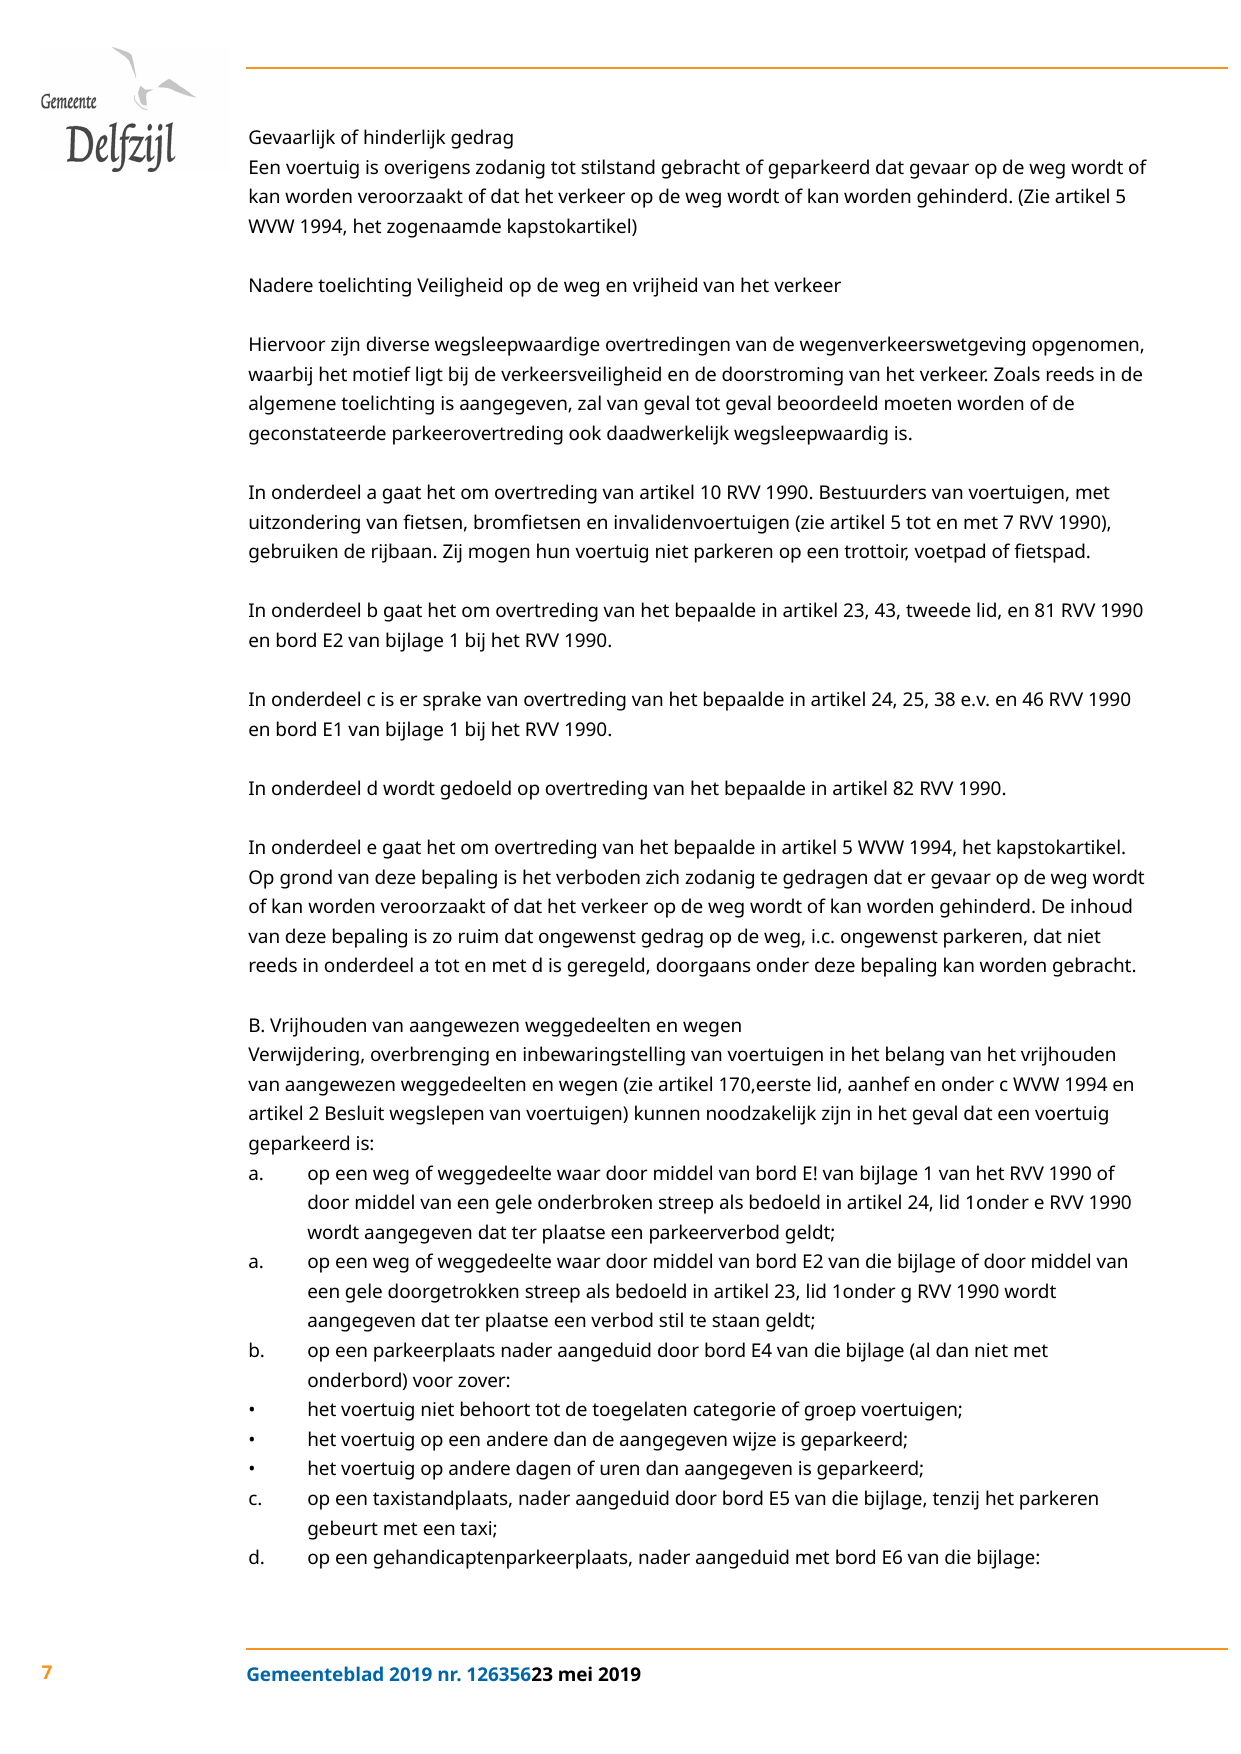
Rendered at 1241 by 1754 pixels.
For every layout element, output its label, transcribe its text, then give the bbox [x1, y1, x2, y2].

picture [41, 47, 231, 172]
text In onderdeel b gaat het om overtreding van het bepaalde in artikel 23, 43, tweede lid, en 81 RVV 1990 en bord E2 van bijlage 1 bij het RVV 1990. [248, 598, 1152, 653]
list op een weg of weggedeelte waar door middel van bord E! van bijlage 1 van het RVV 1990 of door middel van een gele onderbroken streep als bedoeld in artikel 24, lid 1onder e RVV 1990 wordt aangegeven dat ter plaatse een parkeerverbod geldt; [248, 1160, 1152, 1245]
text B. Vrijhouden van aangewezen weggedeelten en wegen [248, 1012, 1152, 1038]
list op een taxistandplaats, nader aangeduid door bord E5 van die bijlage, tenzij het parkeren gebeurt met een taxi; [248, 1485, 1152, 1541]
text In onderdeel e gaat het om overtreding van het bepaalde in artikel 5 WVW 1994, het kapstokartikel. Op grond van deze bepaling is het verboden zich zodanig te gedragen dat er gevaar op de weg wordt of kan worden veroorzaakt of dat het verkeer op de weg wordt of kan worden gehinderd. De inhoud van deze bepaling is zo ruim dat ongewenst gedrag op de weg, i.c. ongewenst parkeren, dat niet reeds in onderdeel a tot en met d is geregeld, doorgaans onder deze bepaling kan worden gebracht. [248, 834, 1152, 978]
list op een weg of weggedeelte waar door middel van bord E2 van die bijlage of door middel van een gele doorgetrokken streep als bedoeld in artikel 23, lid 1onder g RVV 1990 wordt aangegeven dat ter plaatse een verbod stil te staan geldt; [248, 1248, 1152, 1333]
text In onderdeel d wordt gedoeld op overtreding van het bepaalde in artikel 82 RVV 1990. [248, 775, 1152, 801]
list het voertuig op een andere dan de aangegeven wijze is geparkeerd; [248, 1426, 1152, 1452]
text Gevaarlijk of hinderlijk gedrag [248, 124, 1152, 150]
text In onderdeel a gaat het om overtreding van artikel 10 RVV 1990. Bestuurders van voertuigen, met uitzondering van fietsen, bromfietsen en invalidenvoertuigen (zie artikel 5 tot en met 7 RVV 1990), gebruiken de rijbaan. Zij mogen hun voertuig niet parkeren op een trottoir, voetpad of fietspad. [248, 479, 1152, 564]
text Een voertuig is overigens zodanig tot stilstand gebracht of geparkeerd dat gevaar op de weg wordt of kan worden veroorzaakt of dat het verkeer op de weg wordt of kan worden gehinderd. (Zie artikel 5 WVW 1994, het zogenaamde kapstokartikel) [248, 154, 1152, 239]
list het voertuig op andere dagen of uren dan aangegeven is geparkeerd; [248, 1456, 1152, 1481]
text Verwijdering, overbrenging en inbewaringstelling van voertuigen in het belang van het vrijhouden van aangewezen weggedeelten en wegen (zie artikel 170,eerste lid, aanhef en onder c WVW 1994 en artikel 2 Besluit wegslepen van voertuigen) kunnen noodzakelijk zijn in het geval dat een voertuig geparkeerd is: [248, 1041, 1152, 1156]
list op een gehandicaptenparkeerplaats, nader aangeduid met bord E6 van die bijlage: [248, 1544, 1152, 1570]
text Nadere toelichting Veiligheid op de weg en vrijheid van het verkeer [248, 272, 1152, 298]
text Hiervoor zijn diverse wegsleepwaardige overtredingen van de wegenverkeerswetgeving opgenomen, waarbij het motief ligt bij de verkeersveiligheid en de doorstroming van het verkeer. Zoals reeds in de algemene toelichting is aangegeven, zal van geval tot geval beoordeeld moeten worden of de geconstateerde parkeerovertreding ook daadwerkelijk wegsleepwaardig is. [248, 331, 1152, 446]
list op een parkeerplaats nader aangeduid door bord E4 van die bijlage (al dan niet met onderbord) voor zover: [248, 1337, 1152, 1393]
text In onderdeel c is er sprake van overtreding van het bepaalde in artikel 24, 25, 38 e.v. en 46 RVV 1990 en bord E1 van bijlage 1 bij het RVV 1990. [248, 686, 1152, 742]
list het voertuig niet behoort tot de toegelaten categorie of groep voertuigen; [248, 1396, 1152, 1422]
